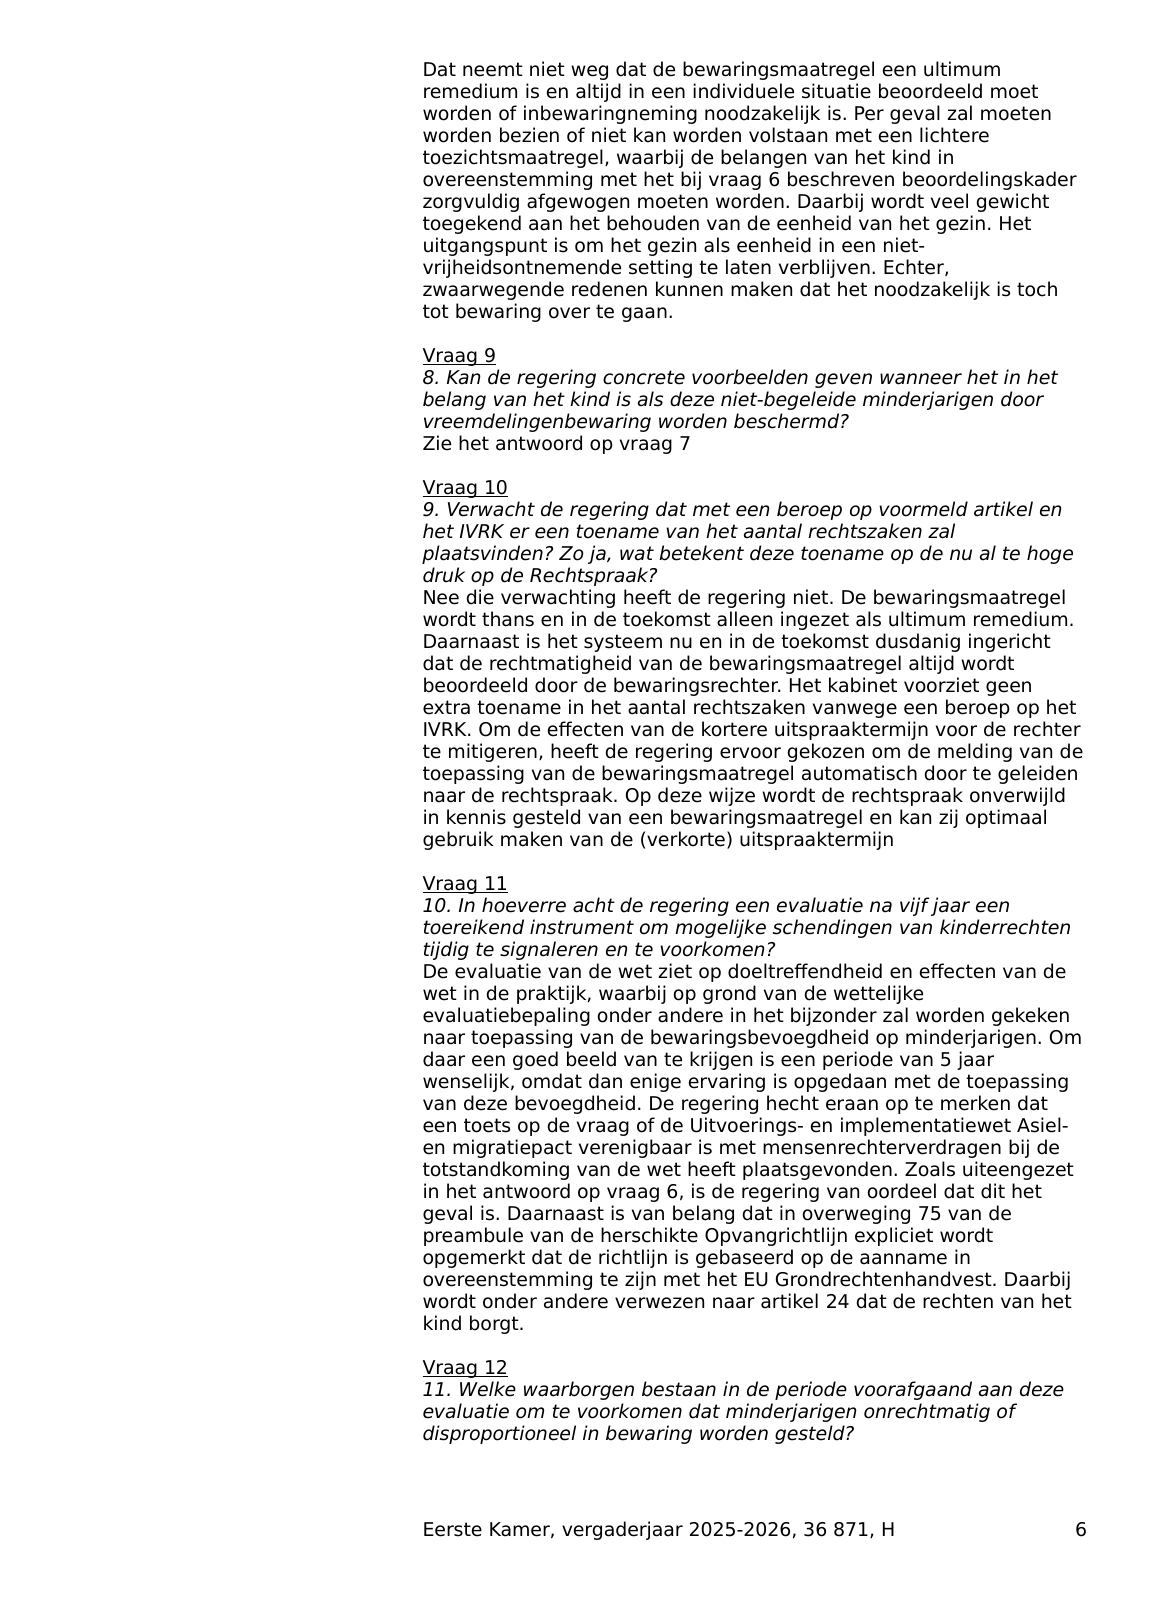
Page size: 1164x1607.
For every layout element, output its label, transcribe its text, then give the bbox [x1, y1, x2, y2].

text 8. Kan de regering concrete voorbeelden geven wanneer het in het belang van het kind is als deze niet-begeleide minderjarigen door vreemdelingenbewaring worden beschermd? [422, 367, 1087, 433]
text Zie het antwoord op vraag 7 [422, 433, 1087, 455]
text 11. Welke waarborgen bestaan in de periode voorafgaand aan deze evaluatie om te voorkomen dat minderjarigen onrechtmatig of disproportioneel in bewaring worden gesteld? [422, 1379, 1087, 1444]
text Vraag 9 [422, 345, 1087, 367]
text 9. Verwacht de regering dat met een beroep op voormeld artikel en het IVRK er een toename van het aantal rechtszaken zal plaatsvinden? Zo ja, wat betekent deze toename op de nu al te hoge druk op de Rechtspraak? [422, 499, 1087, 587]
text Dat neemt niet weg dat de bewaringsmaatregel een ultimum remedium is en altijd in een individuele situatie beoordeeld moet worden of inbewaringneming noodzakelijk is. Per geval zal moeten worden bezien of niet kan worden volstaan met een lichtere toezichtsmaatregel, waarbij de belangen van het kind in overeenstemming met het bij vraag 6 beschreven beoordelingskader zorgvuldig afgewogen moeten worden. Daarbij wordt veel gewicht toegekend aan het behouden van de eenheid van het gezin. Het uitgangspunt is om het gezin als eenheid in een niet-vrijheidsontnemende setting te laten verblijven. Echter, zwaarwegende redenen kunnen maken dat het noodzakelijk is toch tot bewaring over te gaan. [422, 59, 1087, 323]
text Vraag 11 [422, 873, 1087, 895]
text Vraag 10 [422, 477, 1087, 499]
text 10. In hoeverre acht de regering een evaluatie na vijf jaar een toereikend instrument om mogelijke schendingen van kinderrechten tijdig te signaleren en te voorkomen? [422, 895, 1087, 961]
text Vraag 12 [422, 1357, 1087, 1379]
text De evaluatie van de wet ziet op doeltreffendheid en effecten van de wet in de praktijk, waarbij op grond van de wettelijke evaluatiebepaling onder andere in het bijzonder zal worden gekeken naar toepassing van de bewaringsbevoegdheid op minderjarigen. Om daar een goed beeld van te krijgen is een periode van 5 jaar wenselijk, omdat dan enige ervaring is opgedaan met de toepassing van deze bevoegdheid. De regering hecht eraan op te merken dat een toets op de vraag of de Uitvoerings- en implementatiewet Asiel- en migratiepact verenigbaar is met mensenrechterverdragen bij de totstandkoming van de wet heeft plaatsgevonden. Zoals uiteengezet in het antwoord op vraag 6, is de regering van oordeel dat dit het geval is. Daarnaast is van belang dat in overweging 75 van de preambule van de herschikte Opvangrichtlijn expliciet wordt opgemerkt dat de richtlijn is gebaseerd op de aanname in overeenstemming te zijn met het EU Grondrechtenhandvest. Daarbij wordt onder andere verwezen naar artikel 24 dat de rechten van het kind borgt. [422, 961, 1087, 1334]
text Nee die verwachting heeft de regering niet. De bewaringsmaatregel wordt thans en in de toekomst alleen ingezet als ultimum remedium. Daarnaast is het systeem nu en in de toekomst dusdanig ingericht dat de rechtmatigheid van de bewaringsmaatregel altijd wordt beoordeeld door de bewaringsrechter. Het kabinet voorziet geen extra toename in het aantal rechtszaken vanwege een beroep op het IVRK. Om de effecten van de kortere uitspraaktermijn voor de rechter te mitigeren, heeft de regering ervoor gekozen om de melding van de toepassing van de bewaringsmaatregel automatisch door te geleiden naar de rechtspraak. Op deze wijze wordt de rechtspraak onverwijld in kennis gesteld van een bewaringsmaatregel en kan zij optimaal gebruik maken van de (verkorte) uitspraaktermijn [422, 587, 1087, 851]
